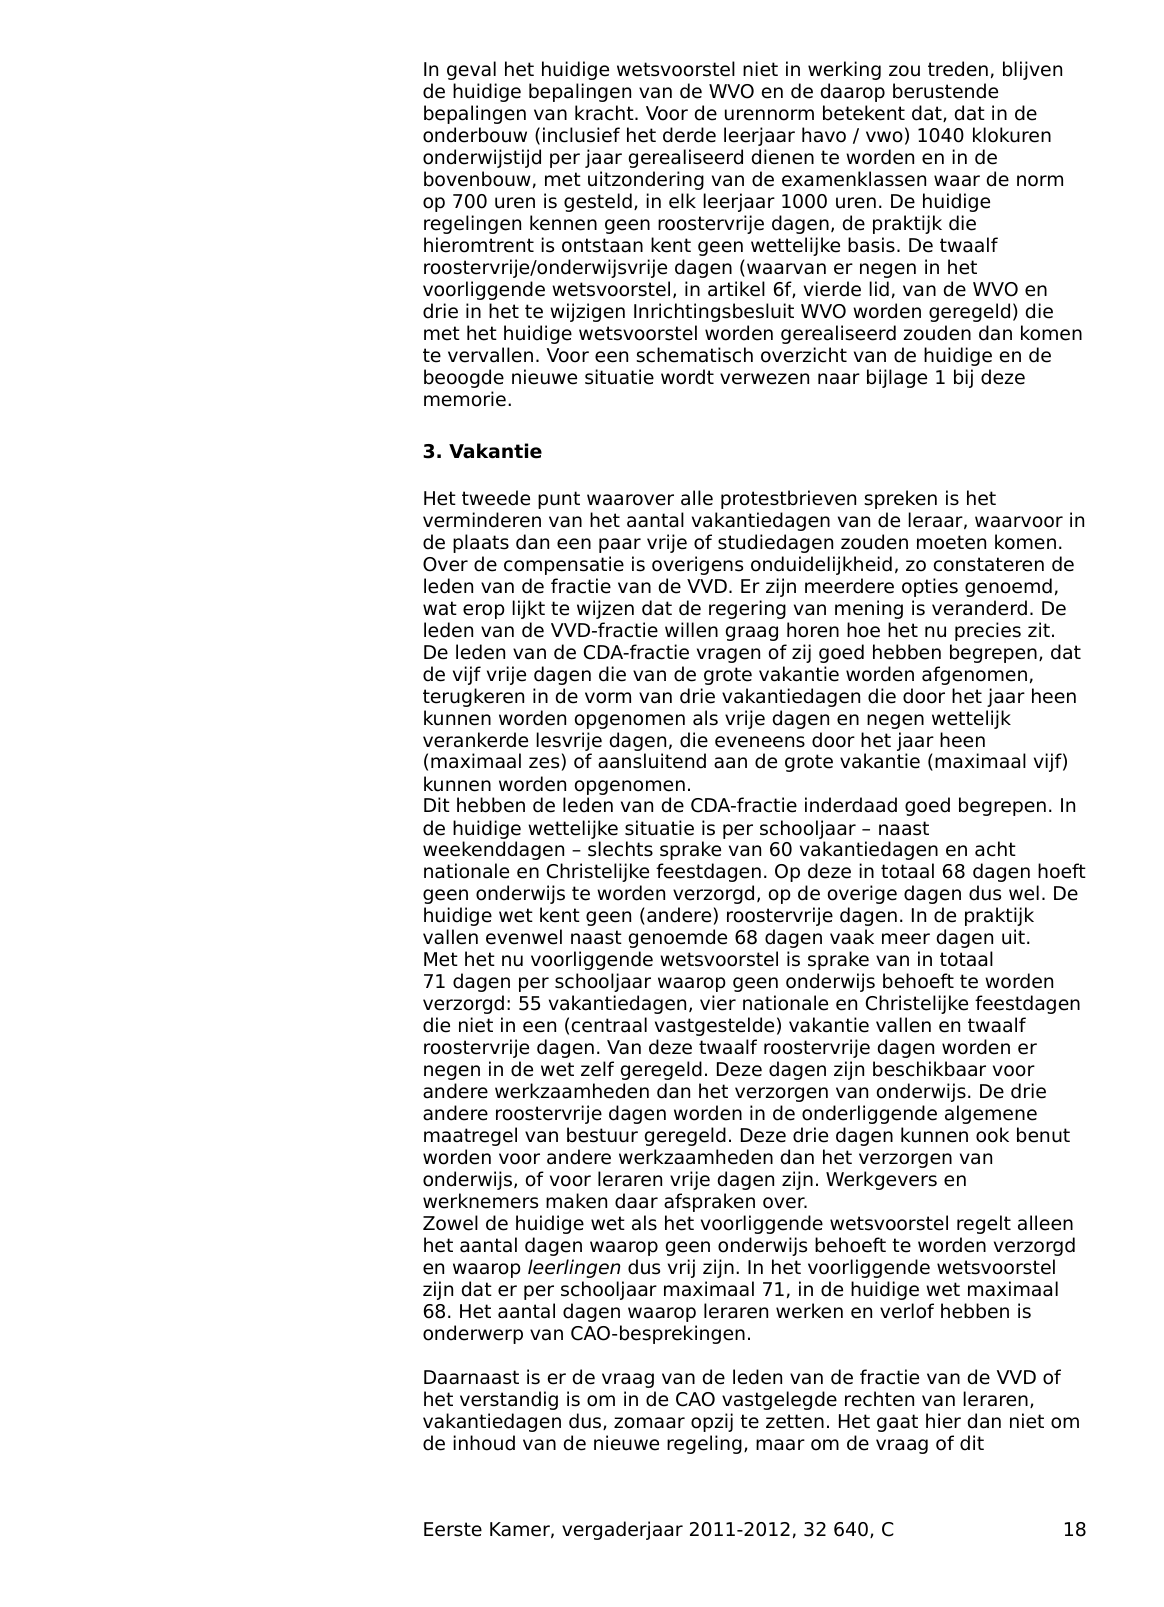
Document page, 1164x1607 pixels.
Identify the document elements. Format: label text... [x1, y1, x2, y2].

text Dit hebben de leden van de CDA-fractie inderdaad goed begrepen. In de huidige wettelijke situatie is per schooljaar – naast weekenddagen – slechts sprake van 60 vakantiedagen en acht nationale en Christelijke feestdagen. Op deze in totaal 68 dagen hoeft geen onderwijs te worden verzorgd, op de overige dagen dus wel. De huidige wet kent geen (andere) roostervrije dagen. In de praktijk vallen evenwel naast genoemde 68 dagen vaak meer dagen uit. [422, 795, 1087, 949]
text De leden van de CDA-fractie vragen of zij goed hebben begrepen, dat de vijf vrije dagen die van de grote vakantie worden afgenomen, terugkeren in de vorm van drie vakantiedagen die door het jaar heen kunnen worden opgenomen als vrije dagen en negen wettelijk verankerde lesvrije dagen, die eveneens door het jaar heen (maximaal zes) of aansluitend aan de grote vakantie (maximaal vijf) kunnen worden opgenomen. [422, 642, 1087, 795]
text Met het nu voorliggende wetsvoorstel is sprake van in totaal 71 dagen per schooljaar waarop geen onderwijs behoeft te worden verzorgd: 55 vakantiedagen, vier nationale en Christelijke feestdagen die niet in een (centraal vastgestelde) vakantie vallen en twaalf roostervrije dagen. Van deze twaalf roostervrije dagen worden er negen in de wet zelf geregeld. Deze dagen zijn beschikbaar voor andere werkzaamheden dan het verzorgen van onderwijs. De drie andere roostervrije dagen worden in de onderliggende algemene maatregel van bestuur geregeld. Deze drie dagen kunnen ook benut worden voor andere werkzaamheden dan het verzorgen van onderwijs, of voor leraren vrije dagen zijn. Werkgevers en werknemers maken daar afspraken over. [422, 949, 1087, 1213]
subtitle 3. Vakantie [422, 441, 1087, 463]
text Zowel de huidige wet als het voorliggende wetsvoorstel regelt alleen het aantal dagen waarop geen onderwijs behoeft te worden verzorgd en waarop leerlingen dus vrij zijn. In het voorliggende wetsvoorstel zijn dat er per schooljaar maximaal 71, in de huidige wet maximaal 68. Het aantal dagen waarop leraren werken en verlof hebben is onderwerp van CAO-besprekingen. [422, 1213, 1087, 1345]
text Het tweede punt waarover alle protestbrieven spreken is het verminderen van het aantal vakantiedagen van de leraar, waarvoor in de plaats dan een paar vrije of studiedagen zouden moeten komen. Over de compensatie is overigens onduidelijkheid, zo constateren de leden van de fractie van de VVD. Er zijn meerdere opties genoemd, wat erop lijkt te wijzen dat de regering van mening is veranderd. De leden van de VVD-fractie willen graag horen hoe het nu precies zit. [422, 488, 1087, 642]
text In geval het huidige wetsvoorstel niet in werking zou treden, blijven de huidige bepalingen van de WVO en de daarop berustende bepalingen van kracht. Voor de urennorm betekent dat, dat in de onderbouw (inclusief het derde leerjaar havo / vwo) 1040 klokuren onderwijstijd per jaar gerealiseerd dienen te worden en in de bovenbouw, met uitzondering van de examenklassen waar de norm op 700 uren is gesteld, in elk leerjaar 1000 uren. De huidige regelingen kennen geen roostervrije dagen, de praktijk die hieromtrent is ontstaan kent geen wettelijke basis. De twaalf roostervrije/onderwijsvrije dagen (waarvan er negen in het voorliggende wetsvoorstel, in artikel 6f, vierde lid, van de WVO en drie in het te wijzigen Inrichtingsbesluit WVO worden geregeld) die met het huidige wetsvoorstel worden gerealiseerd zouden dan komen te vervallen. Voor een schematisch overzicht van de huidige en de beoogde nieuwe situatie wordt verwezen naar bijlage 1 bij deze memorie. [422, 59, 1087, 411]
text Daarnaast is er de vraag van de leden van de fractie van de VVD of het verstandig is om in de CAO vastgelegde rechten van leraren, vakantiedagen dus, zomaar opzij te zetten. Het gaat hier dan niet om de inhoud van de nieuwe regeling, maar om de vraag of dit [422, 1367, 1087, 1455]
